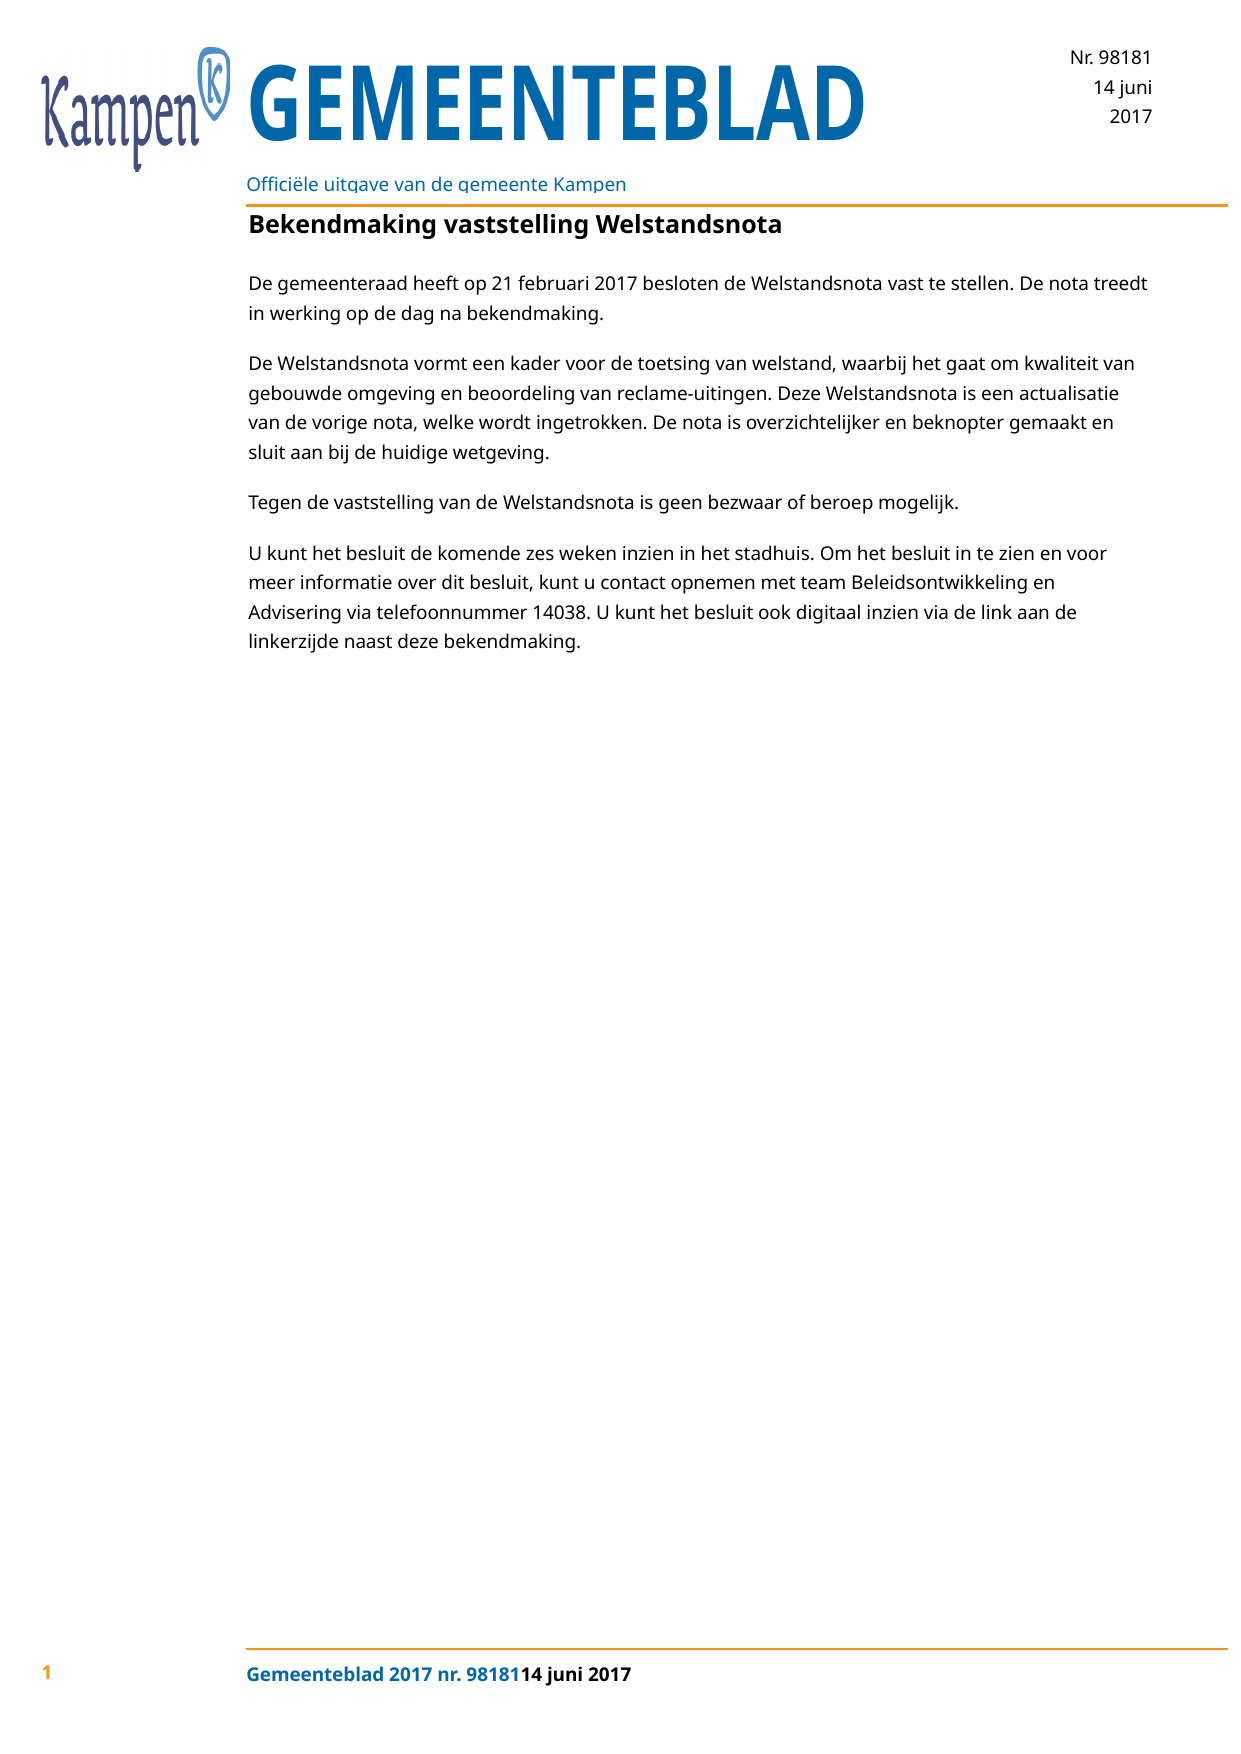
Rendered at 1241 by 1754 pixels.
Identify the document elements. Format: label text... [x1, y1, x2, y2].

picture [41, 47, 231, 172]
text Bekendmaking vaststelling Welstandsnota [248, 207, 1152, 241]
text De Welstandsnota vormt een kader voor de toetsing van welstand, waarbij het gaat om kwaliteit van gebouwde omgeving en beoordeling van reclame-uitingen. Deze Welstandsnota is een actualisatie van de vorige nota, welke wordt ingetrokken. De nota is overzichtelijker en beknopter gemaakt en sluit aan bij de huidige wetgeving. [248, 350, 1152, 465]
text Tegen de vaststelling van de Welstandsnota is geen bezwaar of beroep mogelijk. [248, 489, 1152, 515]
text De gemeenteraad heeft op 21 februari 2017 besloten de Welstandsnota vast te stellen. De nota treedt in werking op de dag na bekendmaking. [248, 270, 1152, 326]
text U kunt het besluit de komende zes weken inzien in het stadhuis. Om het besluit in te zien en voor meer informatie over dit besluit, kunt u contact opnemen met team Beleidsontwikkeling en Advisering via telefoonnummer 14038. U kunt het besluit ook digitaal inzien via de link aan de linkerzijde naast deze bekendmaking. [248, 540, 1152, 654]
